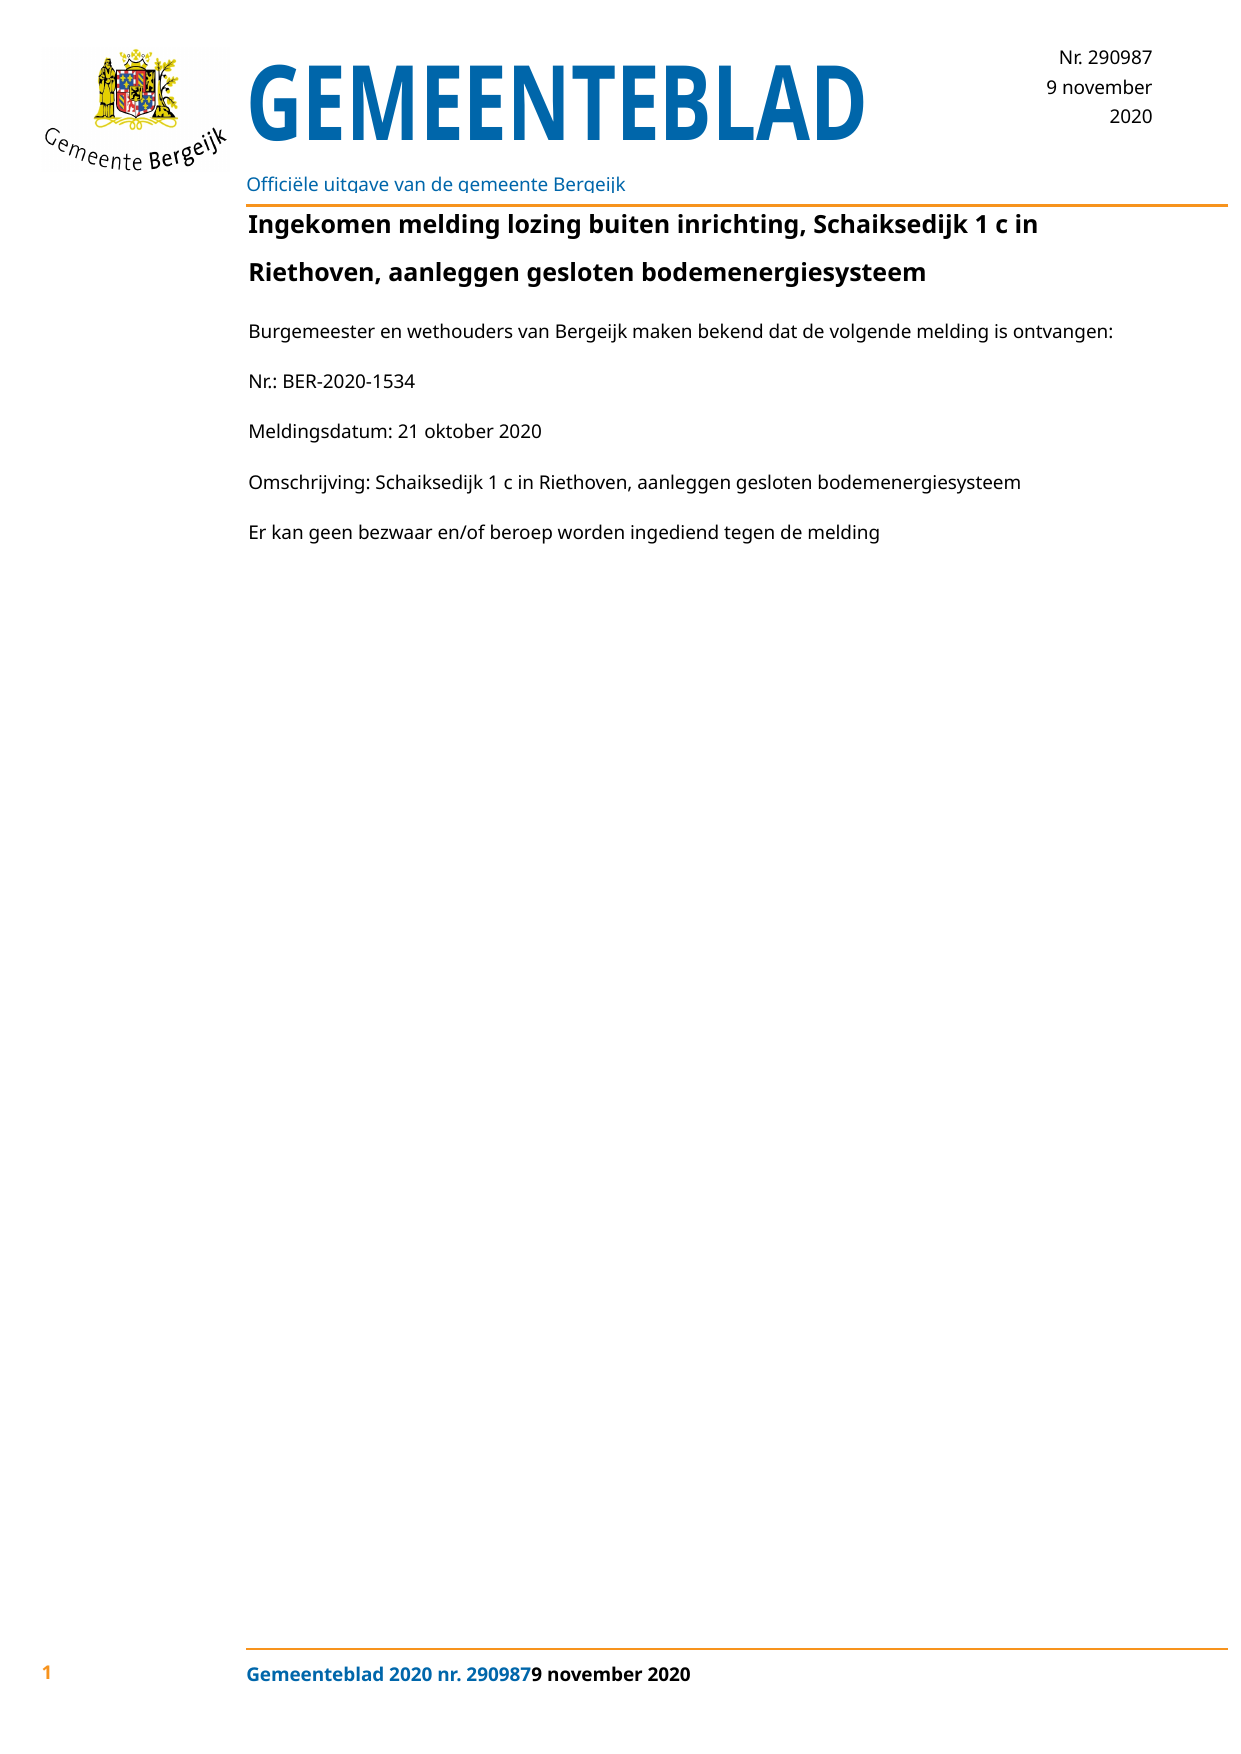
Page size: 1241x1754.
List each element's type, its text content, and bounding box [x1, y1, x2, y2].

picture [41, 47, 231, 172]
text Er kan geen bezwaar en/of beroep worden ingediend tegen de melding [248, 519, 1152, 545]
text Omschrijving: Schaiksedijk 1 c in Riethoven, aanleggen gesloten bodemenergiesysteem [248, 469, 1152, 495]
text Ingekomen melding lozing buiten inrichting, Schaiksedijk 1 c in Riethoven, aanleggen gesloten bodemenergiesysteem [248, 207, 1152, 288]
text Burgemeester en wethouders van Bergeijk maken bekend dat de volgende melding is ontvangen: [248, 318, 1152, 344]
text Meldingsdatum: 21 oktober 2020 [248, 419, 1152, 444]
text Nr.: BER-2020-1534 [248, 368, 1152, 394]
